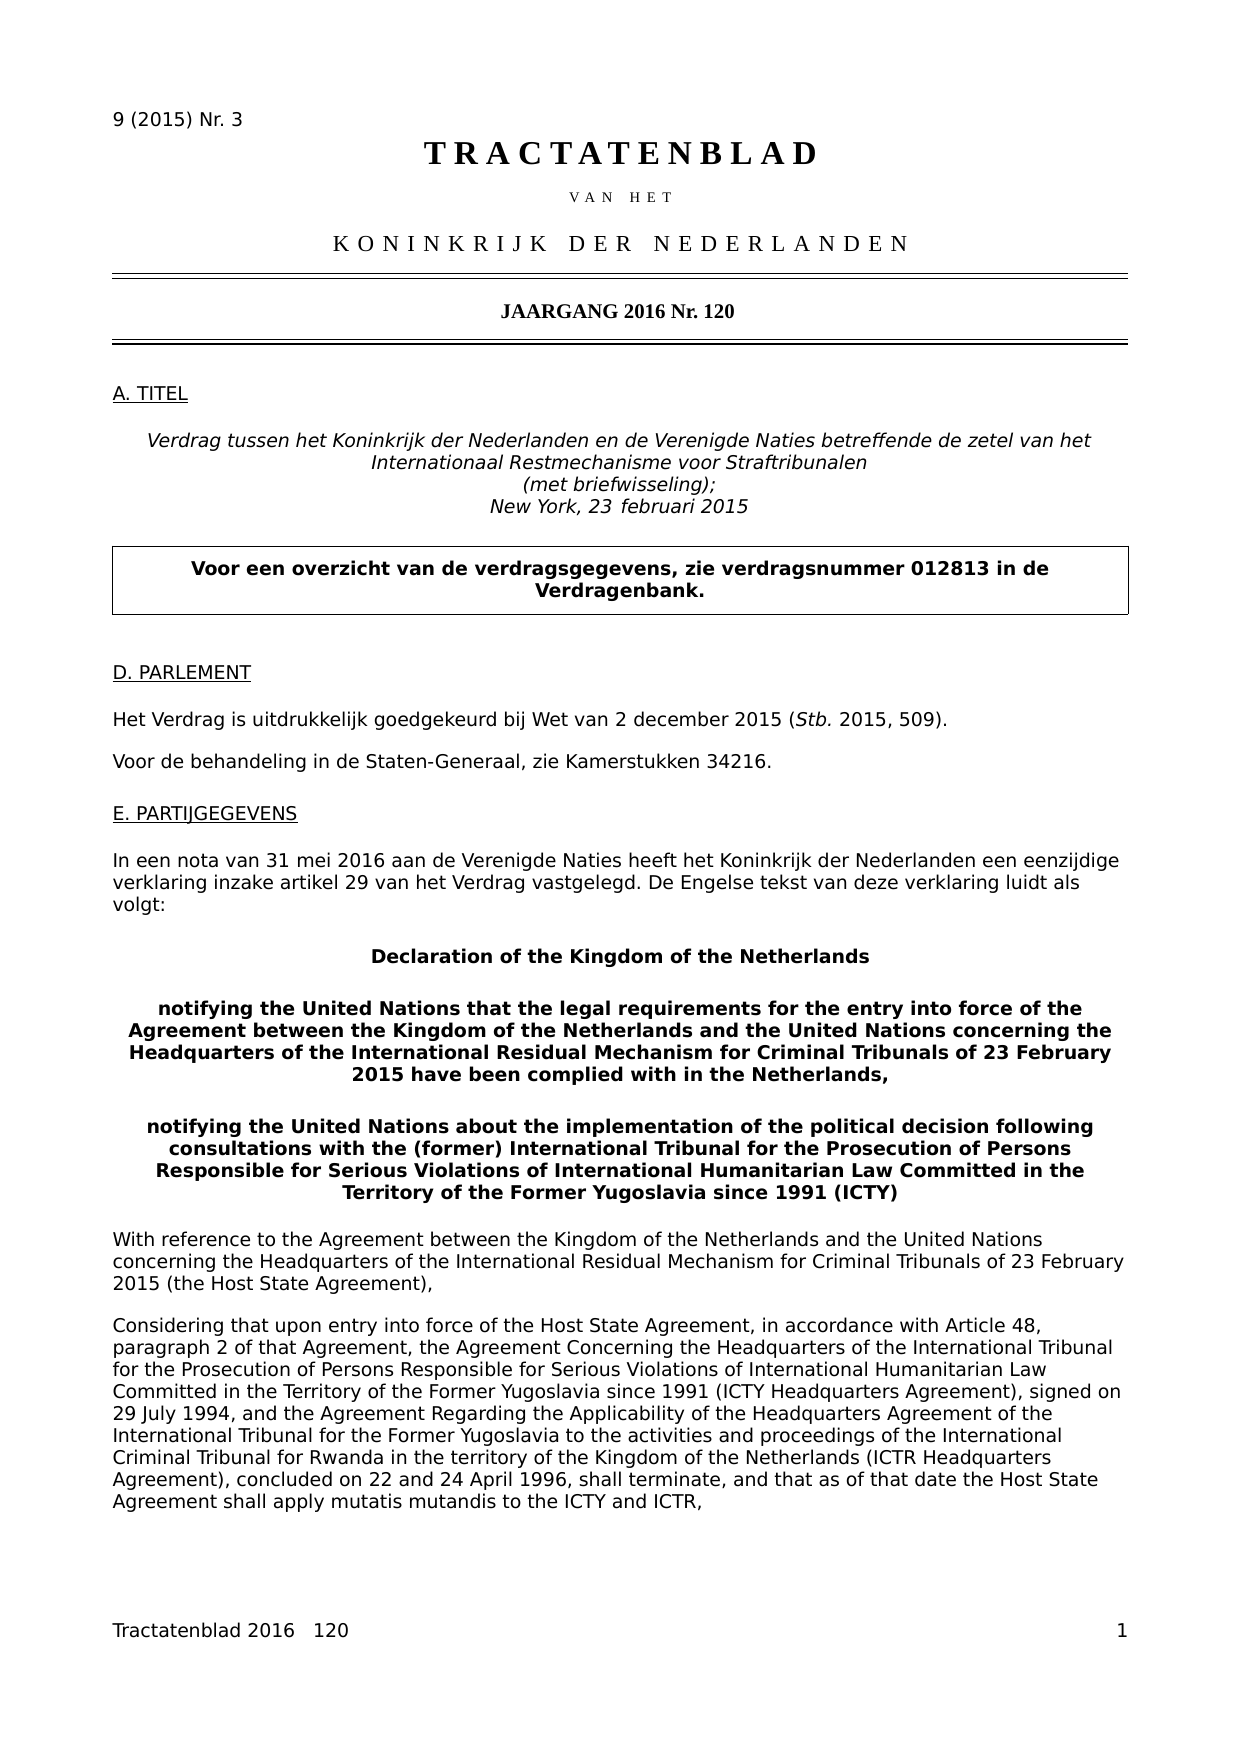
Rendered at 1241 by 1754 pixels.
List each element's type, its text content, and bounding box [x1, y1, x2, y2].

subtitle E. PARTIJGEGEVENS [112, 803, 1128, 825]
text TRACTATENBLAD [112, 133, 1128, 172]
text Het Verdrag is uitdrukkelijk goedgekeurd bij Wet van 2 december 2015 (Stb. 2015, 509). [112, 709, 1128, 731]
text With reference to the Agreement between the Kingdom of the Netherlands and the United Nations concerning the Headquarters of the International Residual Mechanism for Criminal Tribunals of 23 February 2015 (the Host State Agreement), [112, 1229, 1128, 1295]
text (met briefwisseling); [112, 474, 1128, 496]
text New York, 23 februari 2015 [112, 496, 1128, 518]
subtitle notifying the United Nations about the implementation of the political decision following consultations with the (former) International Tribunal for the Prosecution of Persons Responsible for Serious Violations of International Humanitarian Law Committed in the Territory of the Former Yugoslavia since 1991 (ICTY) [112, 1116, 1128, 1204]
subtitle A. TITEL [112, 383, 1128, 405]
text JAARGANG 2016 Nr. 120 [112, 299, 1128, 323]
text In een nota van 31 mei 2016 aan de Verenigde Naties heeft het Koninkrijk der Nederlanden een eenzijdige verklaring inzake artikel 29 van het Verdrag vastgelegd. De Engelse tekst van deze verklaring luidt als volgt: [112, 850, 1128, 916]
text Verdrag tussen het Koninkrijk der Nederlanden en de Verenigde Naties betreffende de zetel van het Internationaal Restmechanisme voor Straftribunalen [112, 430, 1128, 474]
text Voor de behandeling in de Staten-Generaal, zie Kamerstukken 34216. [112, 751, 1128, 773]
subtitle Declaration of the Kingdom of the Netherlands [112, 946, 1128, 968]
text 9 (2015) Nr. 3 [112, 109, 1128, 131]
text VAN HET [112, 189, 1128, 206]
text KONINKRIJK DER NEDERLANDEN [112, 229, 1128, 256]
text Considering that upon entry into force of the Host State Agreement, in accordance with Article 48, paragraph 2 of that Agreement, the Agreement Concerning the Headquarters of the International Tribunal for the Prosecution of Persons Responsible for Serious Violations of International Humanitarian Law Committed in the Territory of the Former Yugoslavia since 1991 (ICTY Headquarters Agreement), signed on 29 July 1994, and the Agreement Regarding the Applicability of the Headquarters Agreement of the International Tribunal for the Former Yugoslavia to the activities and proceedings of the International Criminal Tribunal for Rwanda in the territory of the Kingdom of the Netherlands (ICTR Headquarters Agreement), concluded on 22 and 24 April 1996, shall terminate, and that as of that date the Host State Agreement shall apply mutatis mutandis to the ICTY and ICTR, [112, 1315, 1128, 1512]
subtitle D. PARLEMENT [112, 662, 1128, 684]
subtitle notifying the United Nations that the legal requirements for the entry into force of the Agreement between the Kingdom of the Netherlands and the United Nations concerning the Headquarters of the International Residual Mechanism for Criminal Tribunals of 23 February 2015 have been complied with in the Netherlands, [112, 998, 1128, 1086]
